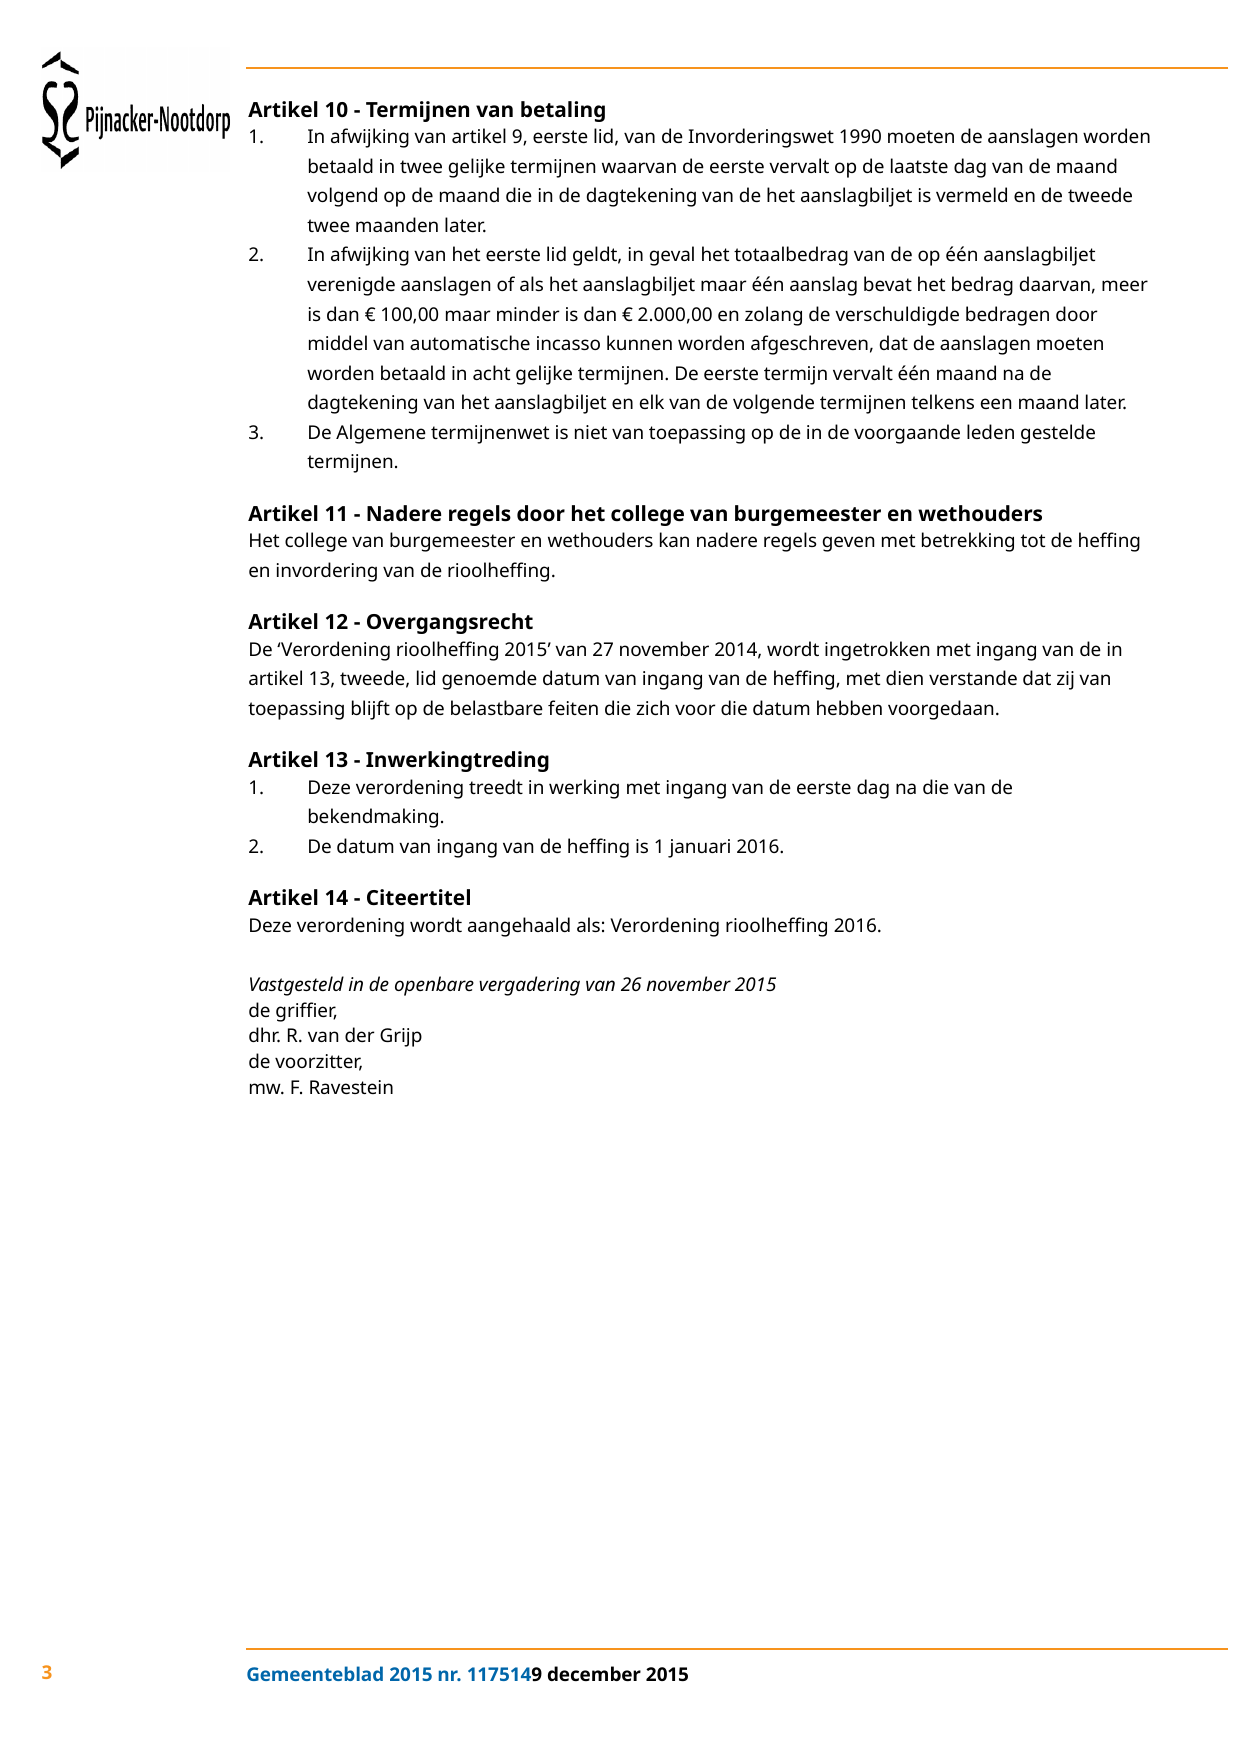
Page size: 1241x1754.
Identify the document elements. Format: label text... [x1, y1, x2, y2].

list Deze verordening treedt in werking met ingang van de eerste dag na die van de bekendmaking. [248, 774, 1152, 829]
text Deze verordening wordt aangehaald als: Verordening rioolheffing 2016. [248, 912, 1152, 938]
text Artikel 10 - Termijnen van betaling [248, 95, 1152, 123]
picture [41, 47, 231, 172]
text de voorzitter, [248, 1048, 1152, 1074]
text de griffier, [248, 997, 1152, 1023]
text Artikel 12 - Overgangsrecht [248, 607, 1152, 636]
text Artikel 13 - Inwerkingtreding [248, 746, 1152, 774]
list De datum van ingang van de heffing is 1 januari 2016. [248, 833, 1152, 859]
list De Algemene termijnenwet is niet van toepassing op de in de voorgaande leden gestelde termijnen. [248, 419, 1152, 474]
text mw. F. Ravestein [248, 1074, 1152, 1100]
text Het college van burgemeester en wethouders kan nadere regels geven met betrekking tot de heffing en invordering van de rioolheffing. [248, 527, 1152, 583]
text Artikel 11 - Nadere regels door het college van burgemeester en wethouders [248, 499, 1152, 527]
text Artikel 14 - Citeertitel [248, 883, 1152, 912]
text dhr. R. van der Grijp [248, 1023, 1152, 1048]
list In afwijking van het eerste lid geldt, in geval het totaalbedrag van de op één aanslagbiljet verenigde aanslagen of als het aanslagbiljet maar één aanslag bevat het bedrag daarvan, meer is dan € 100,00 maar minder is dan € 2.000,00 en zolang de verschuldigde bedragen door middel van automatische incasso kunnen worden afgeschreven, dat de aanslagen moeten worden betaald in acht gelijke termijnen. De eerste termijn vervalt één maand na de dagtekening van het aanslagbiljet en elk van de volgende termijnen telkens een maand later. [248, 242, 1152, 415]
text De ‘Verordening rioolheffing 2015’ van 27 november 2014, wordt ingetrokken met ingang van de in artikel 13, tweede, lid genoemde datum van ingang van de heffing, met dien verstande dat zij van toepassing blijft op de belastbare feiten die zich voor die datum hebben voorgedaan. [248, 636, 1152, 721]
text Vastgesteld in de openbare vergadering van 26 november 2015 [248, 971, 1152, 997]
list In afwijking van artikel 9, eerste lid, van de Invorderingswet 1990 moeten de aanslagen worden betaald in twee gelijke termijnen waarvan de eerste vervalt op de laatste dag van de maand volgend op de maand die in de dagtekening van de het aanslagbiljet is vermeld en de tweede twee maanden later. [248, 123, 1152, 238]
